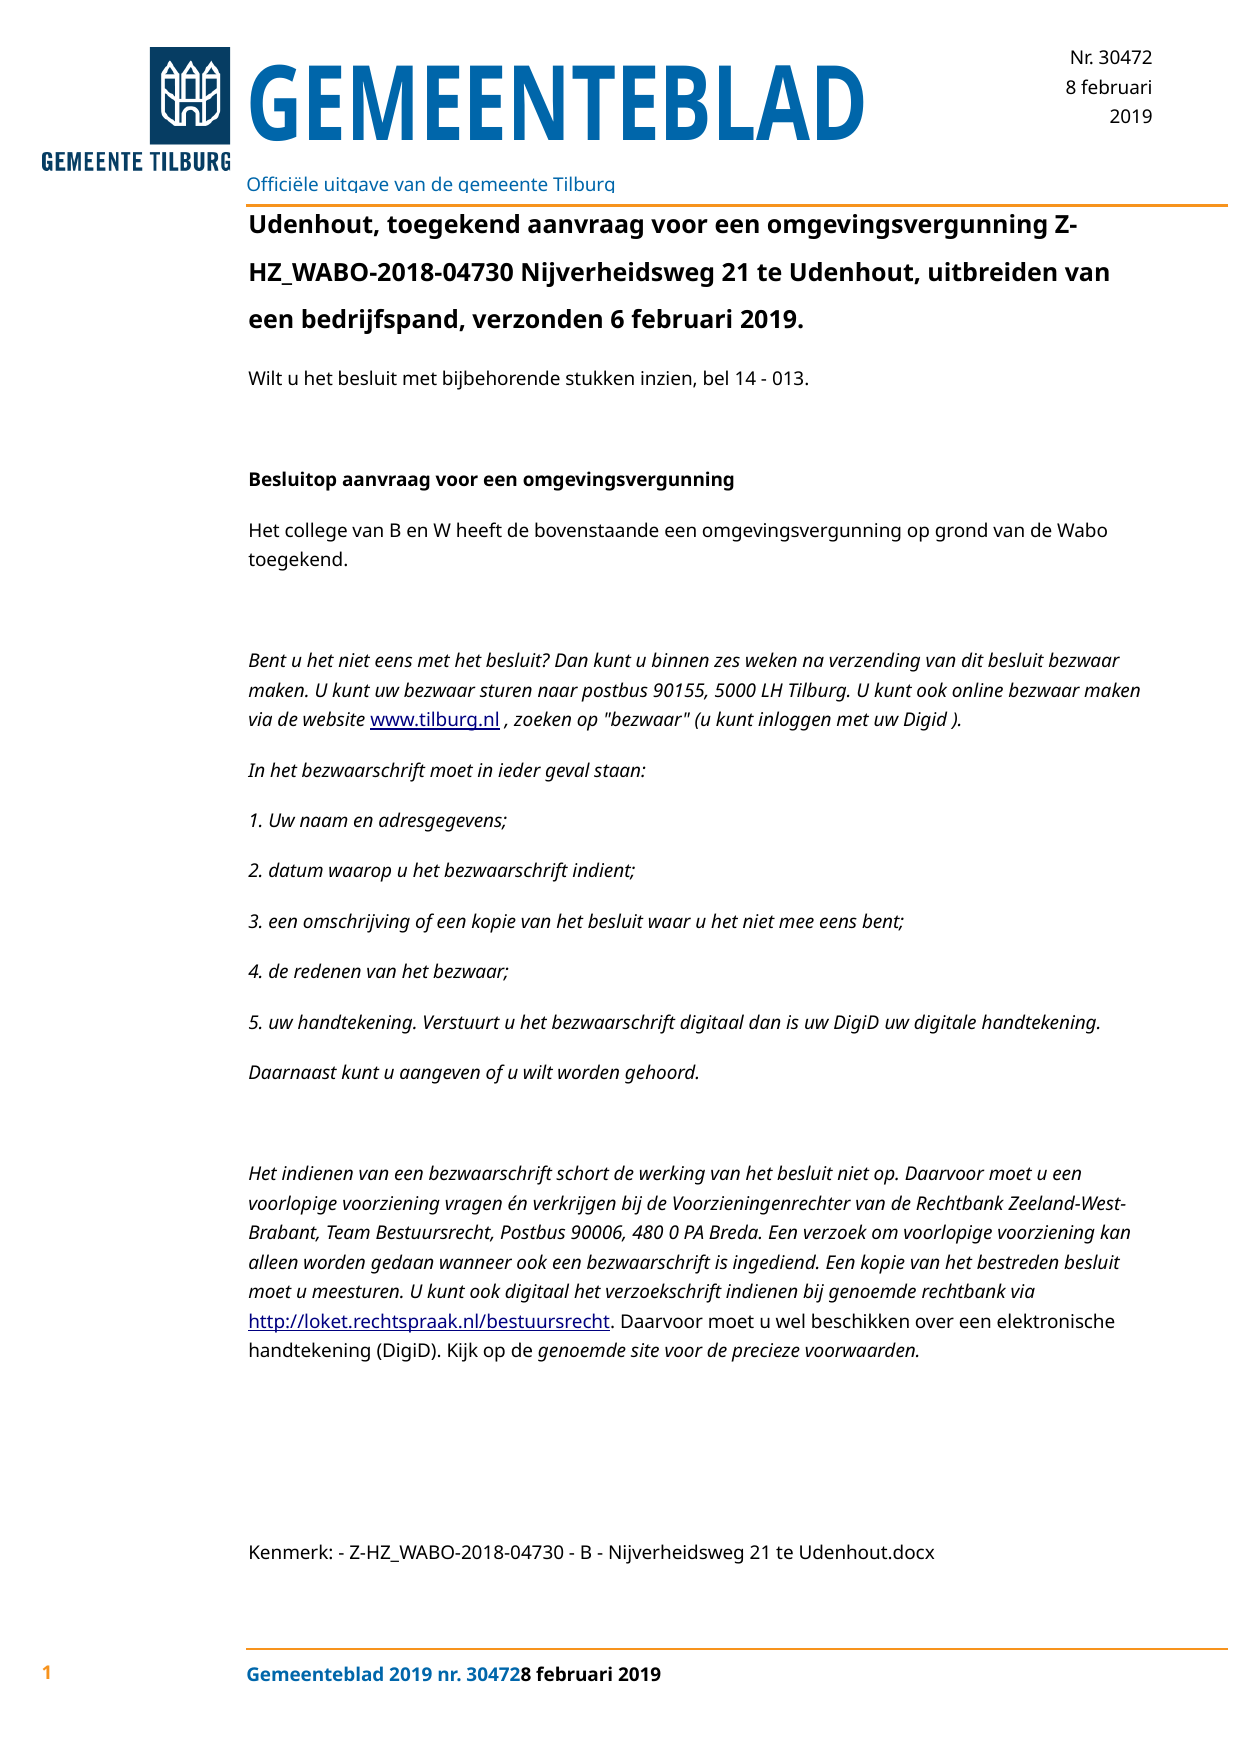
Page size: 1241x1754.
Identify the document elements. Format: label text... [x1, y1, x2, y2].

text 2. datum waarop u het bezwaarschrift indient; [248, 858, 1152, 883]
text 5. uw handtekening. Verstuurt u het bezwaarschrift digitaal dan is uw DigiD uw digitale handtekening. [248, 1009, 1152, 1034]
text In het bezwaarschrift moet in ieder geval staan: [248, 757, 1152, 782]
text Het indienen van een bezwaarschrift schort de werking van het besluit niet op. Daarvoor moet u een voorlopige voorziening vragen én verkrijgen bij de Voorzieningenrechter van de Rechtbank Zeeland-West-Brabant, Team Bestuursrecht, Postbus 90006, 480 0 PA Breda. Een verzoek om voorlopige voorziening kan alleen worden gedaan wanneer ook een bezwaarschrift is ingediend. Een kopie van het bestreden besluit moet u meesturen. U kunt ook digitaal het verzoekschrift indienen bij genoemde rechtbank via http://loket.rechtspraak.nl/bestuursrecht. Daarvoor moet u wel beschikken over een elektronische handtekening (DigiD). Kijk op de genoemde site voor de precieze voorwaarden. [248, 1160, 1152, 1363]
text Kenmerk: - Z-HZ_WABO-2018-04730 - B - Nijverheidsweg 21 te Udenhout.docx [248, 1539, 1152, 1565]
text Bent u het niet eens met het besluit? Dan kunt u binnen zes weken na verzending van dit besluit bezwaar maken. U kunt uw bezwaar sturen naar postbus 90155, 5000 LH Tilburg. U kunt ook online bezwaar maken via de website www.tilburg.nl , zoeken op "bezwaar" (u kunt inloggen met uw Digid ). [248, 647, 1152, 732]
text 1. Uw naam en adresgegevens; [248, 807, 1152, 833]
text Daarnaast kunt u aangeven of u wilt worden gehoord. [248, 1059, 1152, 1085]
text Udenhout, toegekend aanvraag voor een omgevingsvergunning Z-HZ_WABO-2018-04730 Nijverheidsweg 21 te Udenhout, uitbreiden van een bedrijfspand, verzonden 6 februari 2019. [248, 207, 1152, 336]
text 4. de redenen van het bezwaar; [248, 958, 1152, 984]
text 3. een omschrijving of een kopie van het besluit waar u het niet mee eens bent; [248, 908, 1152, 934]
text Besluitop aanvraag voor een omgevingsvergunning [248, 466, 1152, 492]
text Het college van B en W heeft de bovenstaande een omgevingsvergunning op grond van de Wabo toegekend. [248, 517, 1152, 572]
text Wilt u het besluit met bijbehorende stukken inzien, bel 14 - 013. [248, 366, 1152, 391]
picture [41, 47, 231, 172]
